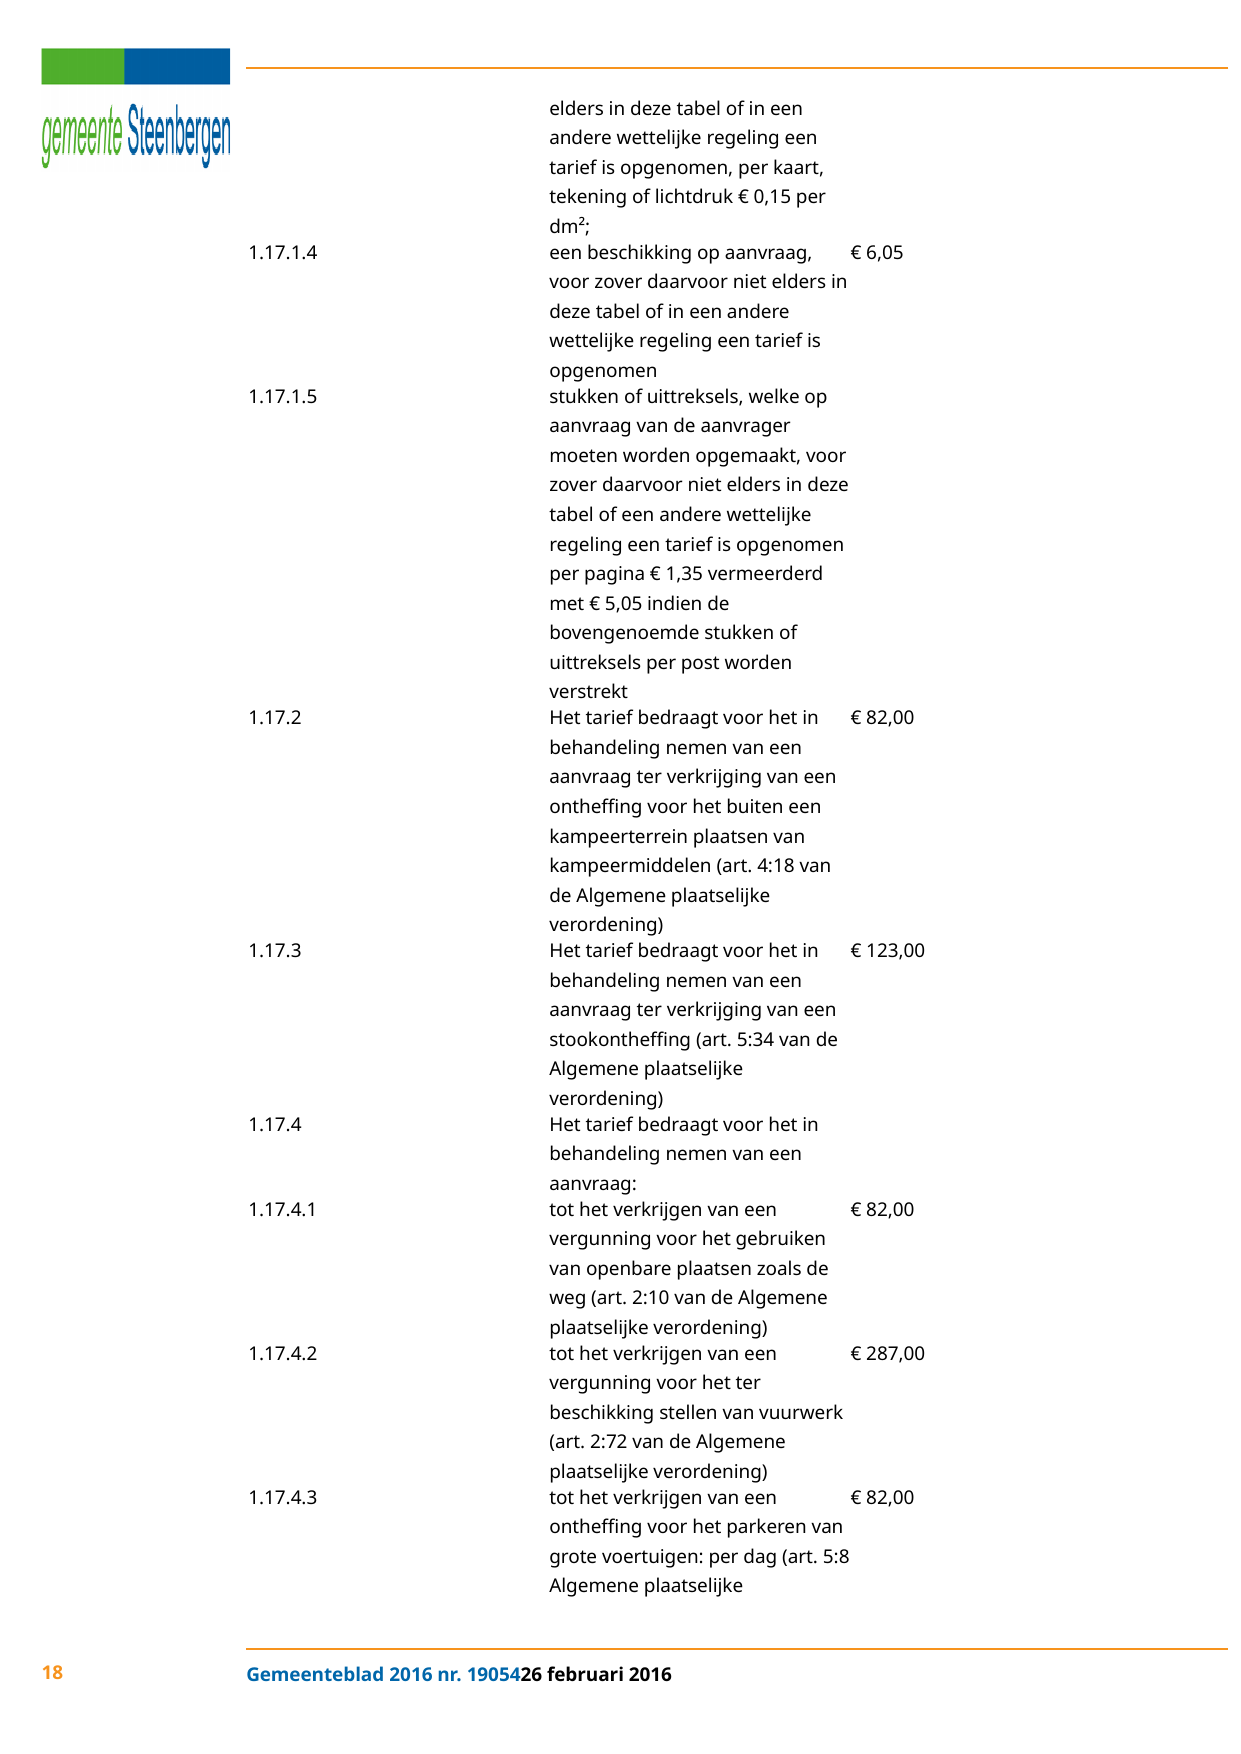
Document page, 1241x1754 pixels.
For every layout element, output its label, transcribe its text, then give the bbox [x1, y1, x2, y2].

table_cell 1.17.1.4 [248, 239, 549, 383]
table_cell 1.17.4 [248, 1111, 549, 1196]
table_cell € 6,05 [850, 239, 1152, 383]
table_cell [850, 1111, 1152, 1196]
table_cell 1.17.4.2 [248, 1340, 549, 1484]
table_cell tot het verkrijgen van een vergunning voor het ter beschikking stellen van vuurwerk (art. 2:72 van de Algemene plaatselijke verordening) [549, 1340, 850, 1484]
table_cell stukken of uittreksels, welke op aanvraag van de aanvrager moeten worden opgemaakt, voor zover daarvoor niet elders in deze tabel of een andere wettelijke regeling een tarief is opgenomen per pagina € 1,35 vermeerderd met € 5,05 indien de bovengenoemde stukken of uittreksels per post worden verstrekt [549, 383, 850, 704]
table_cell Het tarief bedraagt voor het in behandeling nemen van een aanvraag ter verkrijging van een ontheffing voor het buiten een kampeerterrein plaatsen van kampeermiddelen (art. 4:18 van de Algemene plaatselijke verordening) [549, 705, 850, 937]
table_cell [850, 95, 1152, 239]
table_cell [850, 383, 1152, 704]
table_cell € 82,00 [850, 1484, 1152, 1598]
table_cell 1.17.3 [248, 937, 549, 1111]
table_cell 1.17.4.3 [248, 1484, 549, 1598]
table_cell 1.17.1.5 [248, 383, 549, 704]
table_cell € 123,00 [850, 937, 1152, 1111]
table_cell [248, 95, 549, 239]
table_cell 1.17.4.1 [248, 1196, 549, 1340]
table_cell tot het verkrijgen van een vergunning voor het gebruiken van openbare plaatsen zoals de weg (art. 2:10 van de Algemene plaatselijke verordening) [549, 1196, 850, 1340]
table_cell 1.17.2 [248, 705, 549, 937]
table_cell tot het verkrijgen van een ontheffing voor het parkeren van grote voertuigen: per dag (art. 5:8 Algemene plaatselijke [549, 1484, 850, 1598]
picture [41, 47, 231, 172]
table_cell € 82,00 [850, 705, 1152, 937]
table_cell elders in deze tabel of in een andere wettelijke regeling een tarief is opgenomen, per kaart, tekening of lichtdruk € 0,15 per dm²; [549, 95, 850, 239]
table_cell € 287,00 [850, 1340, 1152, 1484]
table_cell € 82,00 [850, 1196, 1152, 1340]
table_cell Het tarief bedraagt voor het in behandeling nemen van een aanvraag: [549, 1111, 850, 1196]
table_cell een beschikking op aanvraag, voor zover daarvoor niet elders in deze tabel of in een andere wettelijke regeling een tarief is opgenomen [549, 239, 850, 383]
table_cell Het tarief bedraagt voor het in behandeling nemen van een aanvraag ter verkrijging van een stookontheffing (art. 5:34 van de Algemene plaatselijke verordening) [549, 937, 850, 1111]
